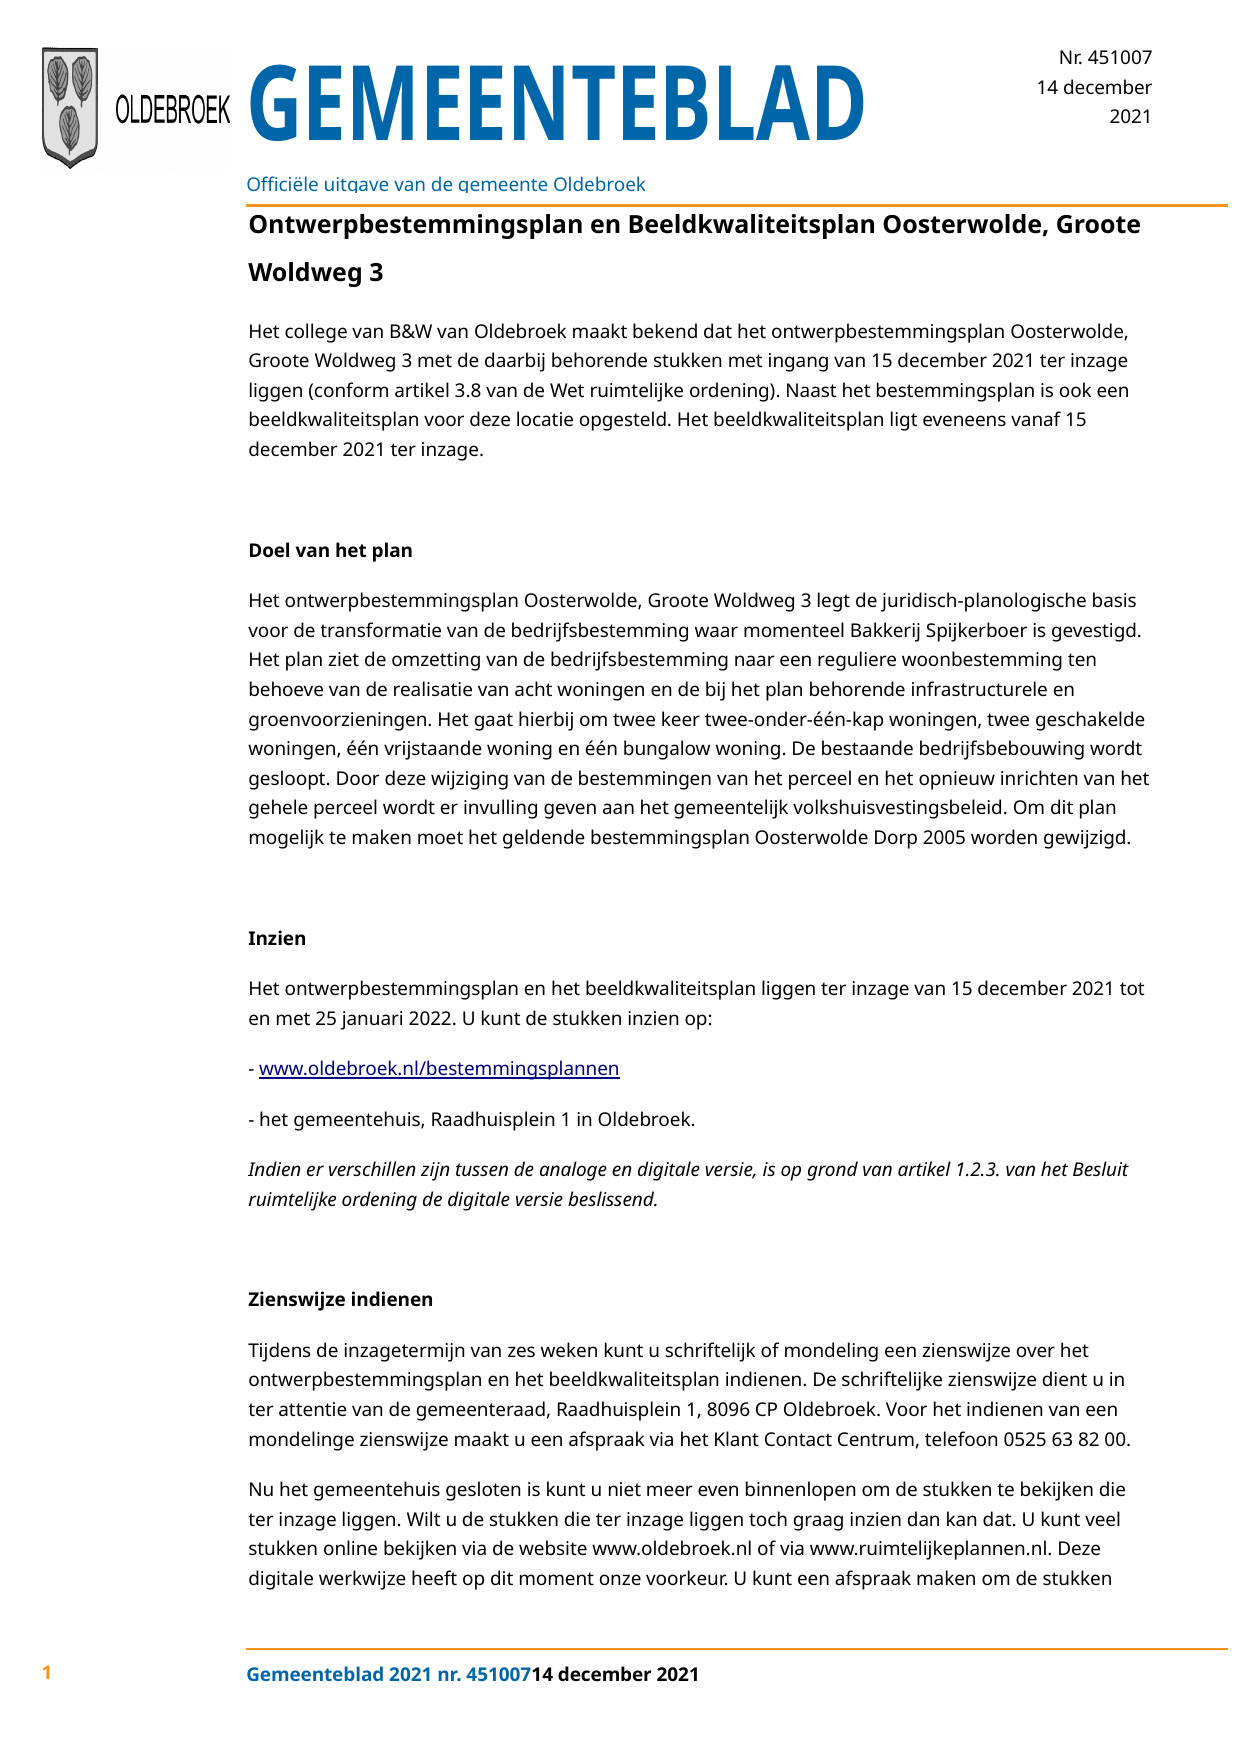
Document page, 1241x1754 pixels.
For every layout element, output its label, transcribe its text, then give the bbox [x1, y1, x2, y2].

text - het gemeentehuis, Raadhuisplein 1 in Oldebroek. [248, 1106, 1152, 1132]
text Het college van B&W van Oldebroek maakt bekend dat het ontwerpbestemmingsplan Oosterwolde, Groote Woldweg 3 met de daarbij behorende stukken met ingang van 15 december 2021 ter inzage liggen (conform artikel 3.8 van de Wet ruimtelijke ordening). Naast het bestemmingsplan is ook een beeldkwaliteitsplan voor deze locatie opgesteld. Het beeldkwaliteitsplan ligt eveneens vanaf 15 december 2021 ter inzage. [248, 318, 1152, 462]
text - www.oldebroek.nl/bestemmingsplannen [248, 1055, 1152, 1081]
text Het ontwerpbestemmingsplan en het beeldkwaliteitsplan liggen ter inzage van 15 december 2021 tot en met 25 januari 2022. U kunt de stukken inzien op: [248, 975, 1152, 1031]
text Ontwerpbestemmingsplan en Beeldkwaliteitsplan Oosterwolde, Groote Woldweg 3 [248, 207, 1152, 288]
text Inzien [248, 925, 1152, 951]
text Tijdens de inzagetermijn van zes weken kunt u schriftelijk of mondeling een zienswijze over het ontwerpbestemmingsplan en het beeldkwaliteitsplan indienen. De schriftelijke zienswijze dient u in ter attentie van de gemeenteraad, Raadhuisplein 1, 8096 CP Oldebroek. Voor het indienen van een mondelinge zienswijze maakt u een afspraak via het Klant Contact Centrum, telefoon 0525 63 82 00. [248, 1337, 1152, 1452]
text Zienswijze indienen [248, 1287, 1152, 1312]
text Het ontwerpbestemmingsplan Oosterwolde, Groote Woldweg 3 legt de juridisch-planologische basis voor de transformatie van de bedrijfsbestemming waar momenteel Bakkerij Spijkerboer is gevestigd. Het plan ziet de omzetting van de bedrijfsbestemming naar een reguliere woonbestemming ten behoeve van de realisatie van acht woningen en de bij het plan behorende infrastructurele en groenvoorzieningen. Het gaat hierbij om twee keer twee-onder-één-kap woningen, twee geschakelde woningen, één vrijstaande woning en één bungalow woning. De bestaande bedrijfsbebouwing wordt gesloopt. Door deze wijziging van de bestemmingen van het perceel en het opnieuw inrichten van het gehele perceel wordt er invulling geven aan het gemeentelijk volkshuisvestingsbeleid. Om dit plan mogelijk te maken moet het geldende bestemmingsplan Oosterwolde Dorp 2005 worden gewijzigd. [248, 587, 1152, 850]
text Nu het gemeentehuis gesloten is kunt u niet meer even binnenlopen om de stukken te bekijken die ter inzage liggen. Wilt u de stukken die ter inzage liggen toch graag inzien dan kan dat. U kunt veel stukken online bekijken via de website www.oldebroek.nl of via www.ruimtelijkeplannen.nl. Deze digitale werkwijze heeft op dit moment onze voorkeur. U kunt een afspraak maken om de stukken [248, 1476, 1152, 1591]
text Indien er verschillen zijn tussen de analoge en digitale versie, is op grond van artikel 1.2.3. van het Besluit ruimtelijke ordening de digitale versie beslissend. [248, 1156, 1152, 1212]
text Doel van het plan [248, 537, 1152, 563]
picture [41, 47, 231, 172]
